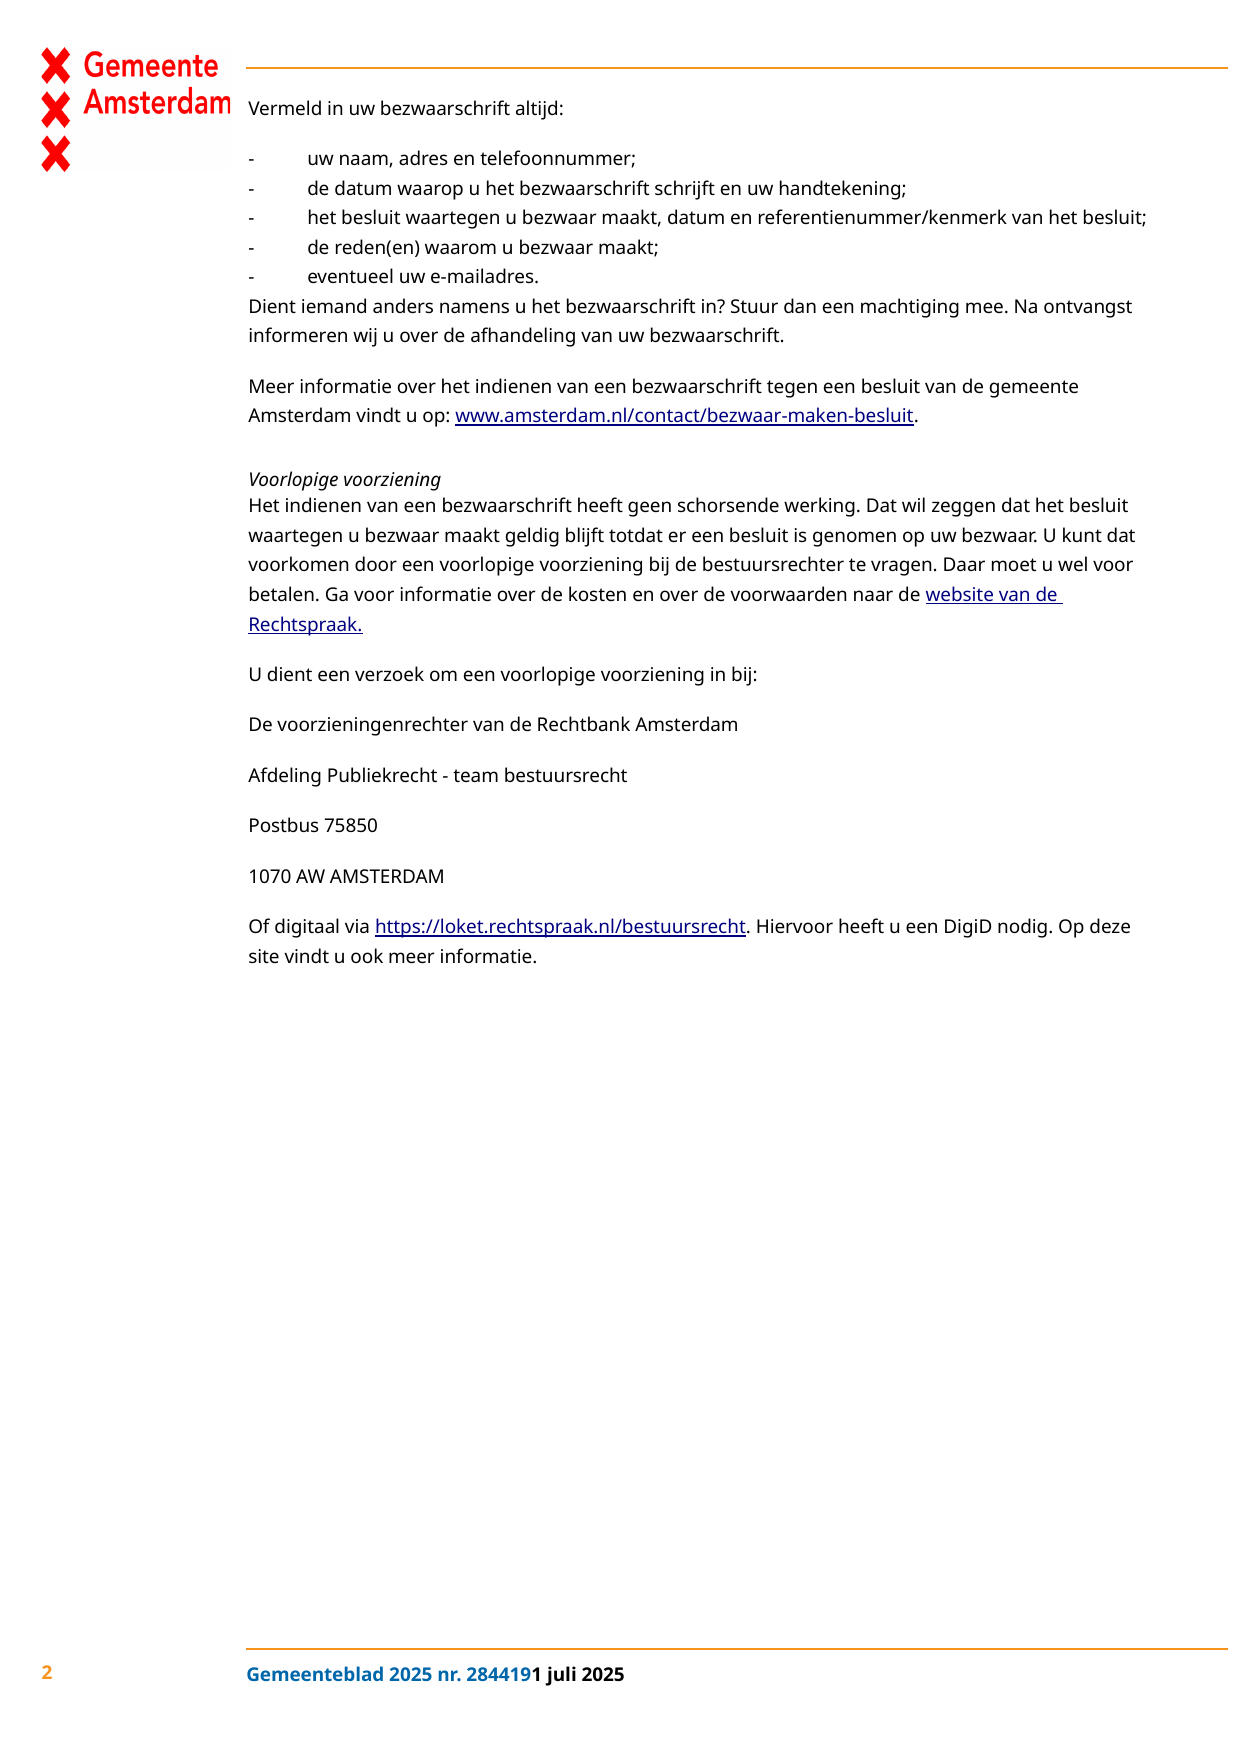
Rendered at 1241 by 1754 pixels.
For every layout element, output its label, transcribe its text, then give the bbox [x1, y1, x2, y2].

text 1070 AW AMSTERDAM [248, 863, 1152, 888]
text Meer informatie over het indienen van een bezwaarschrift tegen een besluit van de gemeente Amsterdam vindt u op: www.amsterdam.nl/contact/bezwaar-maken-besluit. [248, 373, 1152, 428]
list eventueel uw e-mailadres. [248, 263, 1152, 289]
text Afdeling Publiekrecht - team bestuursrecht [248, 762, 1152, 788]
text Het indienen van een bezwaarschrift heeft geen schorsende werking. Dat wil zeggen dat het besluit waartegen u bezwaar maakt geldig blijft totdat er een besluit is genomen op uw bezwaar. U kunt dat voorkomen door een voorlopige voorziening bij de bestuursrechter te vragen. Daar moet u wel voor betalen. Ga voor informatie over de kosten en over de voorwaarden naar de website van de Rechtspraak. [248, 492, 1152, 636]
text U dient een verzoek om een voorlopige voorziening in bij: [248, 661, 1152, 687]
list de reden(en) waarom u bezwaar maakt; [248, 234, 1152, 260]
list het besluit waartegen u bezwaar maakt, datum en referentienummer/kenmerk van het besluit; [248, 204, 1152, 230]
text Voorlopige voorziening [248, 467, 1152, 492]
text Postbus 75850 [248, 812, 1152, 838]
picture [41, 47, 231, 172]
text Vermeld in uw bezwaarschrift altijd: [248, 95, 1152, 121]
list de datum waarop u het bezwaarschrift schrijft en uw handtekening; [248, 175, 1152, 201]
text Dient iemand anders namens u het bezwaarschrift in? Stuur dan een machtiging mee. Na ontvangst informeren wij u over de afhandeling van uw bezwaarschrift. [248, 293, 1152, 348]
text De voorzieningenrechter van de Rechtbank Amsterdam [248, 712, 1152, 737]
text Of digitaal via https://loket.rechtspraak.nl/bestuursrecht. Hiervoor heeft u een DigiD nodig. Op deze site vindt u ook meer informatie. [248, 913, 1152, 968]
list uw naam, adres en telefoonnummer; [248, 145, 1152, 171]
